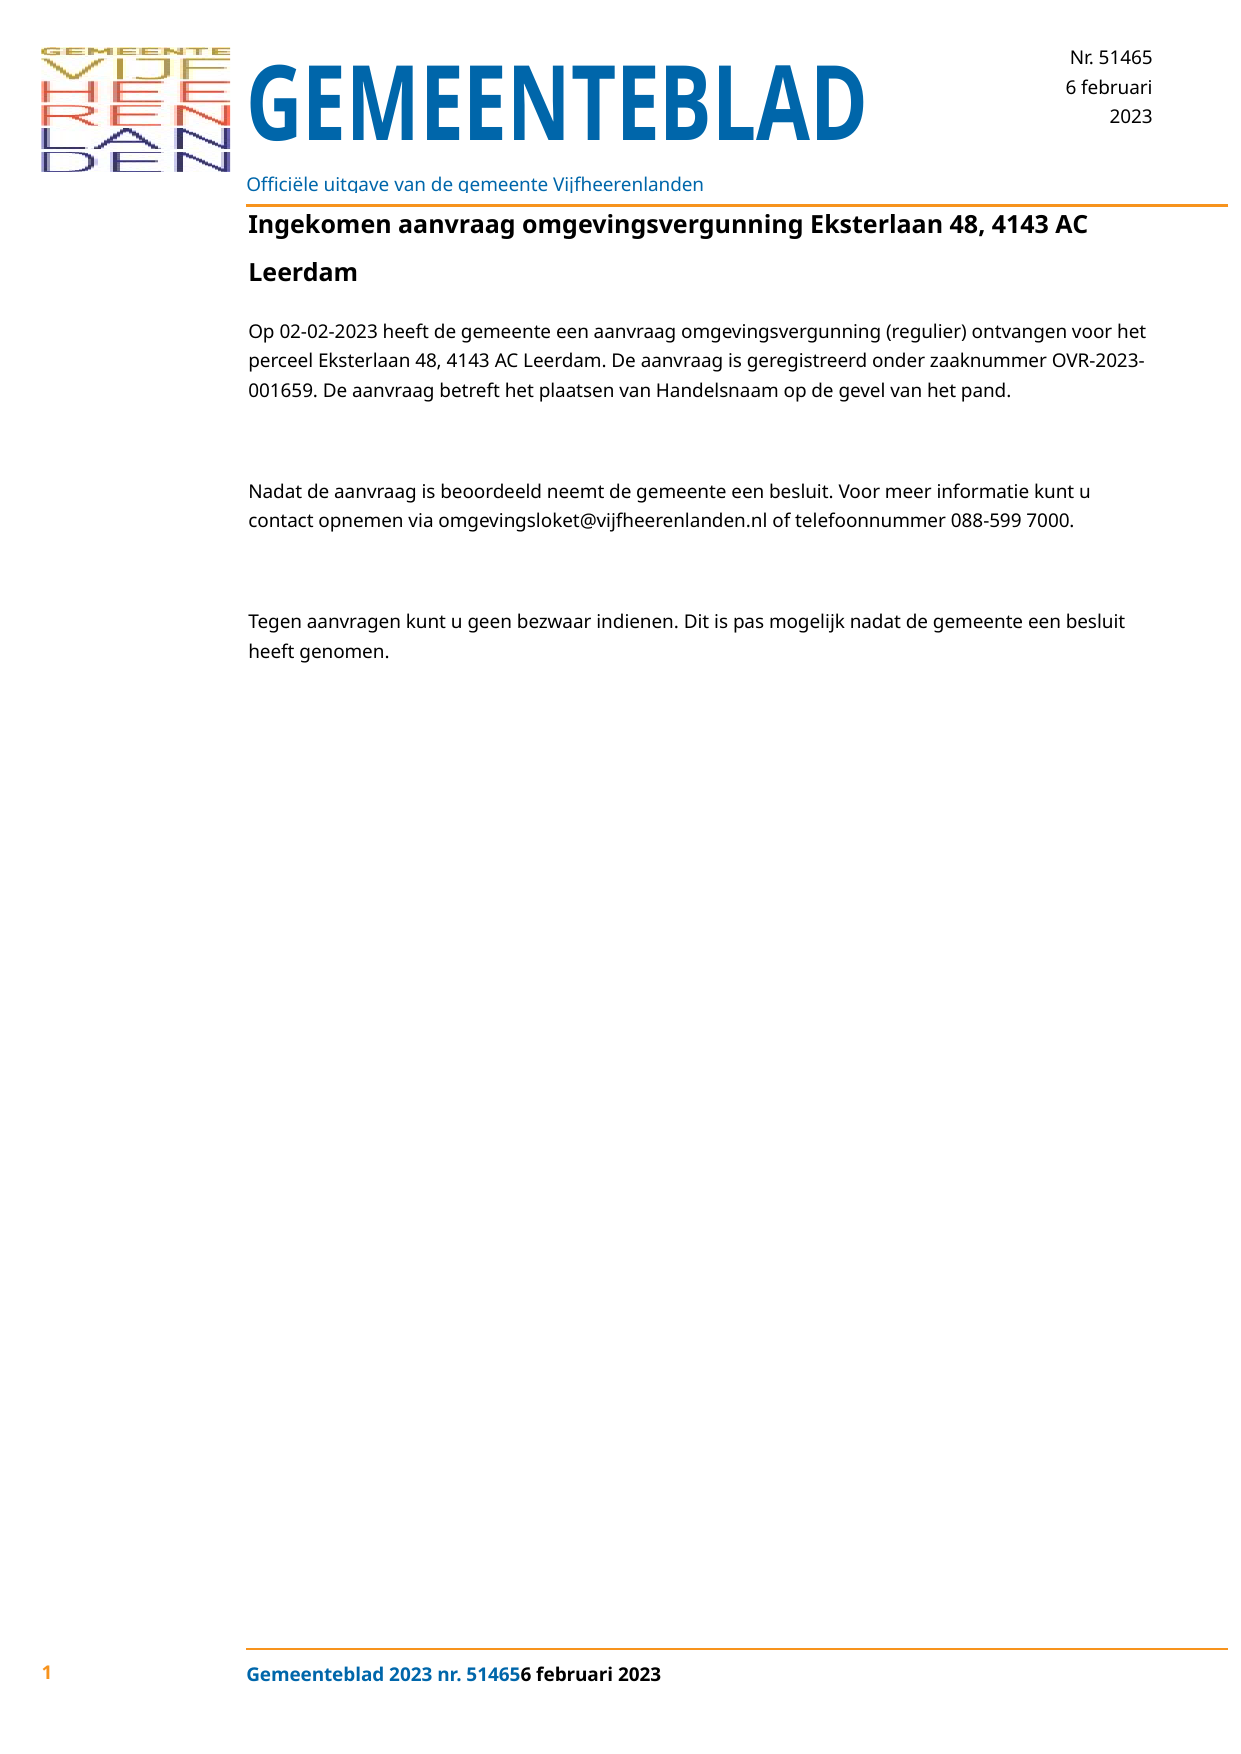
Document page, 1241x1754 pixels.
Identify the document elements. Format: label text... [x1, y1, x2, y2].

text Tegen aanvragen kunt u geen bezwaar indienen. Dit is pas mogelijk nadat de gemeente een besluit heeft genomen. [248, 608, 1152, 664]
text Op 02-02-2023 heeft de gemeente een aanvraag omgevingsvergunning (regulier) ontvangen voor het perceel Eksterlaan 48, 4143 AC Leerdam. De aanvraag is geregistreerd onder zaaknummer OVR-2023-001659. De aanvraag betreft het plaatsen van Handelsnaam op de gevel van het pand. [248, 318, 1152, 403]
picture [41, 47, 231, 172]
text Nadat de aanvraag is beoordeeld neemt de gemeente een besluit. Voor meer informatie kunt u contact opnemen via omgevingsloket@vijfheerenlanden.nl of telefoonnummer 088-599 7000. [248, 478, 1152, 533]
text Ingekomen aanvraag omgevingsvergunning Eksterlaan 48, 4143 AC Leerdam [248, 207, 1152, 288]
